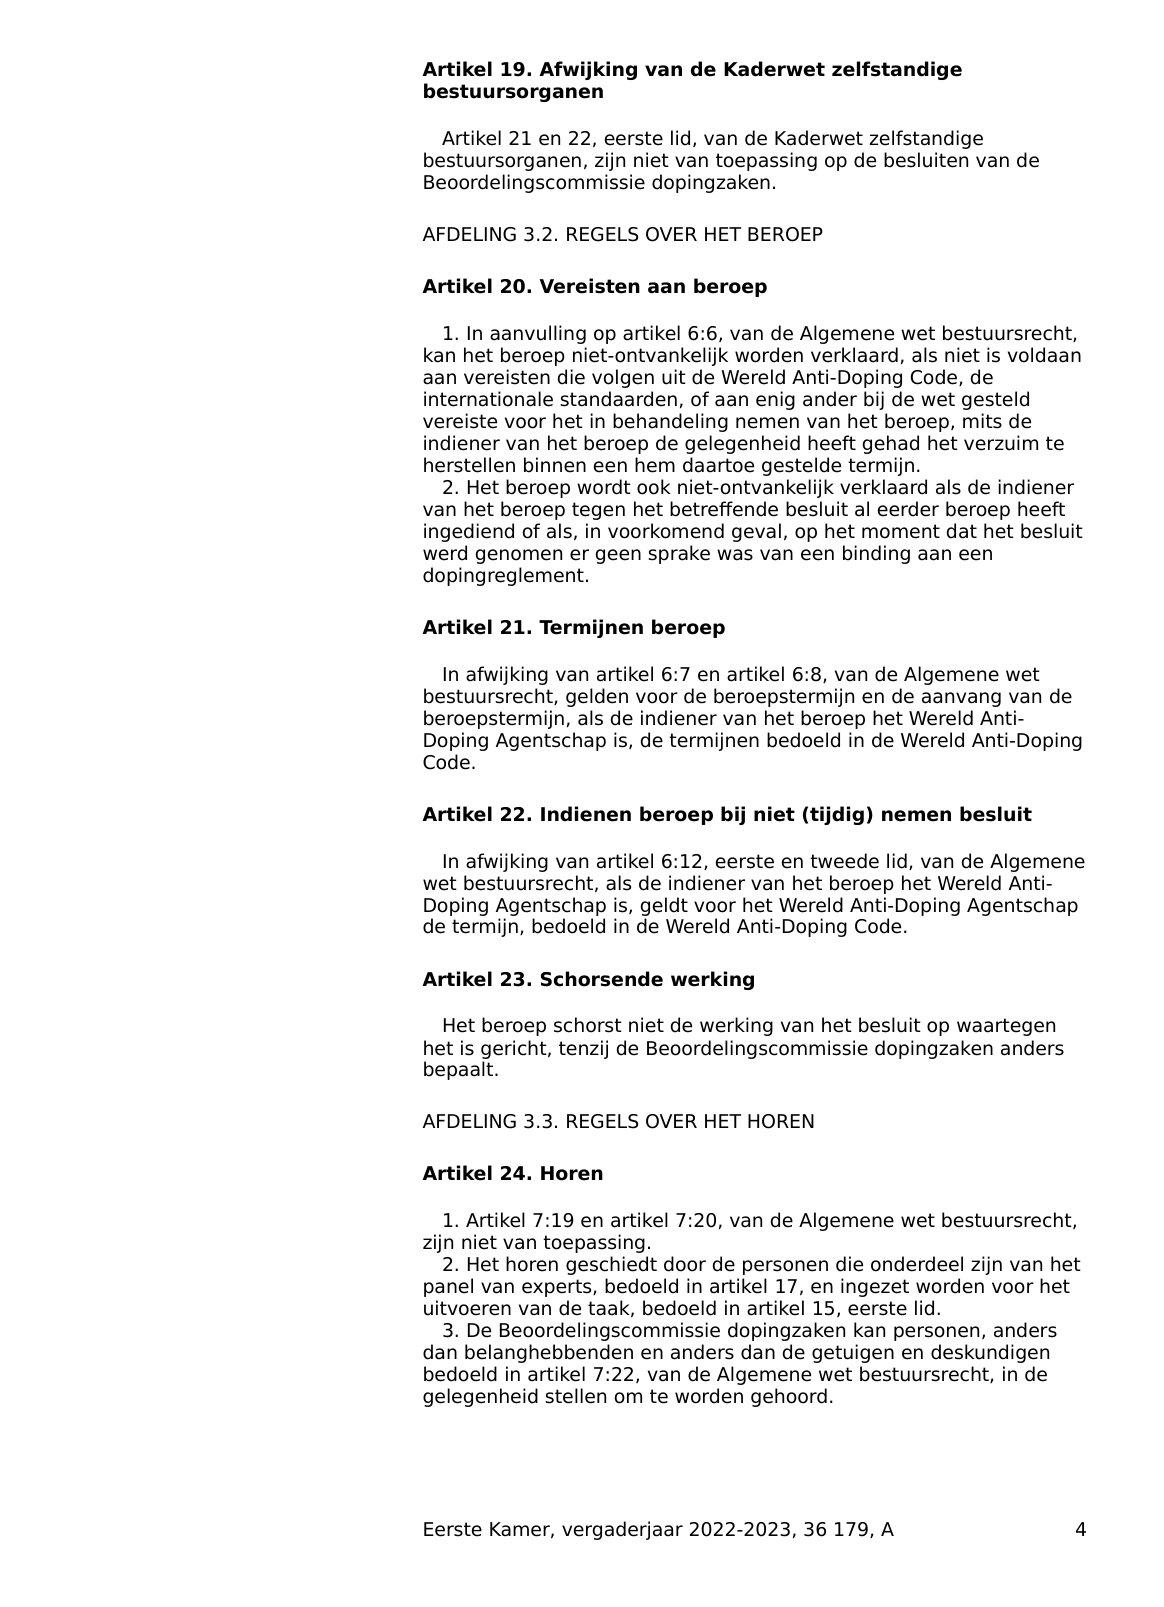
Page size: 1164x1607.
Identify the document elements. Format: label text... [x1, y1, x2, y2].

subtitle Artikel 19. Afwijking van de Kaderwet zelfstandige bestuursorganen [422, 59, 1087, 103]
text In afwijking van artikel 6:12, eerste en tweede lid, van de Algemene wet bestuursrecht, als de indiener van het beroep het Wereld Anti-Doping Agentschap is, geldt voor het Wereld Anti-Doping Agentschap de termijn, bedoeld in de Wereld Anti-Doping Code. [422, 851, 1087, 938]
text In afwijking van artikel 6:7 en artikel 6:8, van de Algemene wet bestuursrecht, gelden voor de beroepstermijn en de aanvang van de beroepstermijn, als de indiener van het beroep het Wereld Anti-Doping Agentschap is, de termijnen bedoeld in de Wereld Anti-Doping Code. [422, 664, 1087, 773]
text 2. Het horen geschiedt door de personen die onderdeel zijn van het panel van experts, bedoeld in artikel 17, en ingezet worden voor het uitvoeren van de taak, bedoeld in artikel 15, eerste lid. [422, 1254, 1087, 1320]
text 2. Het beroep wordt ook niet-ontvankelijk verklaard als de indiener van het beroep tegen het betreffende besluit al eerder beroep heeft ingediend of als, in voorkomend geval, op het moment dat het besluit werd genomen er geen sprake was van een binding aan een dopingreglement. [422, 477, 1087, 587]
subtitle AFDELING 3.3. REGELS OVER HET HOREN [422, 1111, 1087, 1133]
subtitle Artikel 21. Termijnen beroep [422, 617, 1087, 639]
subtitle Artikel 24. Horen [422, 1163, 1087, 1185]
text Artikel 21 en 22, eerste lid, van de Kaderwet zelfstandige bestuursorganen, zijn niet van toepassing op de besluiten van de Beoordelingscommissie dopingzaken. [422, 128, 1087, 194]
text 3. De Beoordelingscommissie dopingzaken kan personen, anders dan belanghebbenden en anders dan de getuigen en deskundigen bedoeld in artikel 7:22, van de Algemene wet bestuursrecht, in de gelegenheid stellen om te worden gehoord. [422, 1320, 1087, 1408]
subtitle Artikel 20. Vereisten aan beroep [422, 276, 1087, 298]
subtitle AFDELING 3.2. REGELS OVER HET BEROEP [422, 224, 1087, 246]
text Het beroep schorst niet de werking van het besluit op waartegen het is gericht, tenzij de Beoordelingscommissie dopingzaken anders bepaalt. [422, 1015, 1087, 1081]
subtitle Artikel 22. Indienen beroep bij niet (tijdig) nemen besluit [422, 803, 1087, 826]
subtitle Artikel 23. Schorsende werking [422, 968, 1087, 990]
text 1. Artikel 7:19 en artikel 7:20, van de Algemene wet bestuursrecht, zijn niet van toepassing. [422, 1210, 1087, 1254]
text 1. In aanvulling op artikel 6:6, van de Algemene wet bestuursrecht, kan het beroep niet-ontvankelijk worden verklaard, als niet is voldaan aan vereisten die volgen uit de Wereld Anti-Doping Code, de internationale standaarden, of aan enig ander bij de wet gesteld vereiste voor het in behandeling nemen van het beroep, mits de indiener van het beroep de gelegenheid heeft gehad het verzuim te herstellen binnen een hem daartoe gestelde termijn. [422, 323, 1087, 477]
